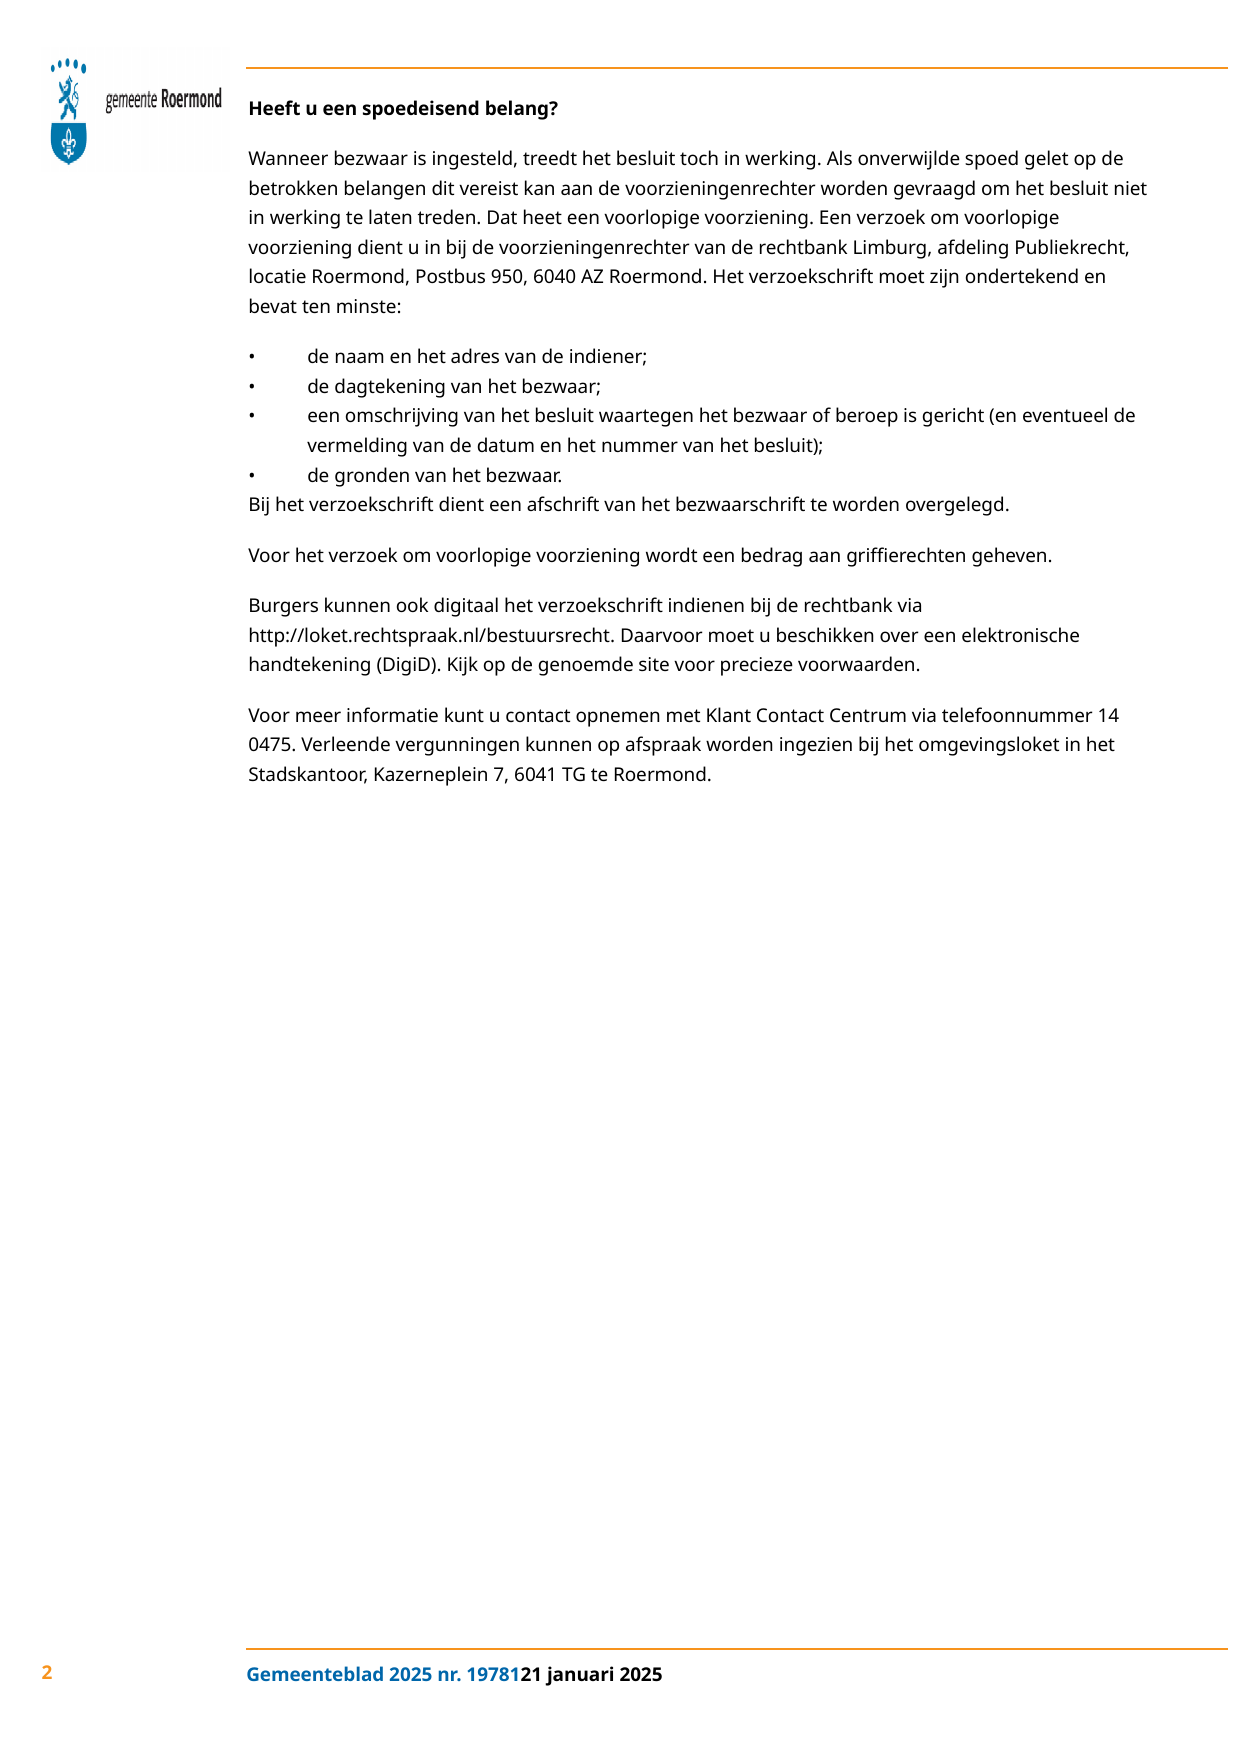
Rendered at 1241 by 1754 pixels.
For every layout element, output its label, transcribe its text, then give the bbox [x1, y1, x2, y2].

picture [41, 47, 231, 172]
text Voor meer informatie kunt u contact opnemen met Klant Contact Centrum via telefoonnummer 14 0475. Verleende vergunningen kunnen op afspraak worden ingezien bij het omgevingsloket in het Stadskantoor, Kazerneplein 7, 6041 TG te Roermond. [248, 702, 1152, 787]
text Wanneer bezwaar is ingesteld, treedt het besluit toch in werking. Als onverwijlde spoed gelet op de betrokken belangen dit vereist kan aan de voorzieningenrechter worden gevraagd om het besluit niet in werking te laten treden. Dat heet een voorlopige voorziening. Een verzoek om voorlopige voorziening dient u in bij de voorzieningenrechter van de rechtbank Limburg, afdeling Publiekrecht, locatie Roermond, Postbus 950, 6040 AZ Roermond. Het verzoekschrift moet zijn ondertekend en bevat ten minste: [248, 145, 1152, 319]
text Voor het verzoek om voorlopige voorziening wordt een bedrag aan griffierechten geheven. [248, 542, 1152, 568]
list een omschrijving van het besluit waartegen het bezwaar of beroep is gericht (en eventueel de vermelding van de datum en het nummer van het besluit); [248, 403, 1152, 458]
list de naam en het adres van de indiener; [248, 343, 1152, 369]
text Heeft u een spoedeisend belang? [248, 95, 1152, 121]
list de dagtekening van het bezwaar; [248, 373, 1152, 399]
list de gronden van het bezwaar. [248, 462, 1152, 488]
text Burgers kunnen ook digitaal het verzoekschrift indienen bij de rechtbank via http://loket.rechtspraak.nl/bestuursrecht. Daarvoor moet u beschikken over een elektronische handtekening (DigiD). Kijk op de genoemde site voor precieze voorwaarden. [248, 592, 1152, 677]
text Bij het verzoekschrift dient een afschrift van het bezwaarschrift te worden overgelegd. [248, 491, 1152, 517]
